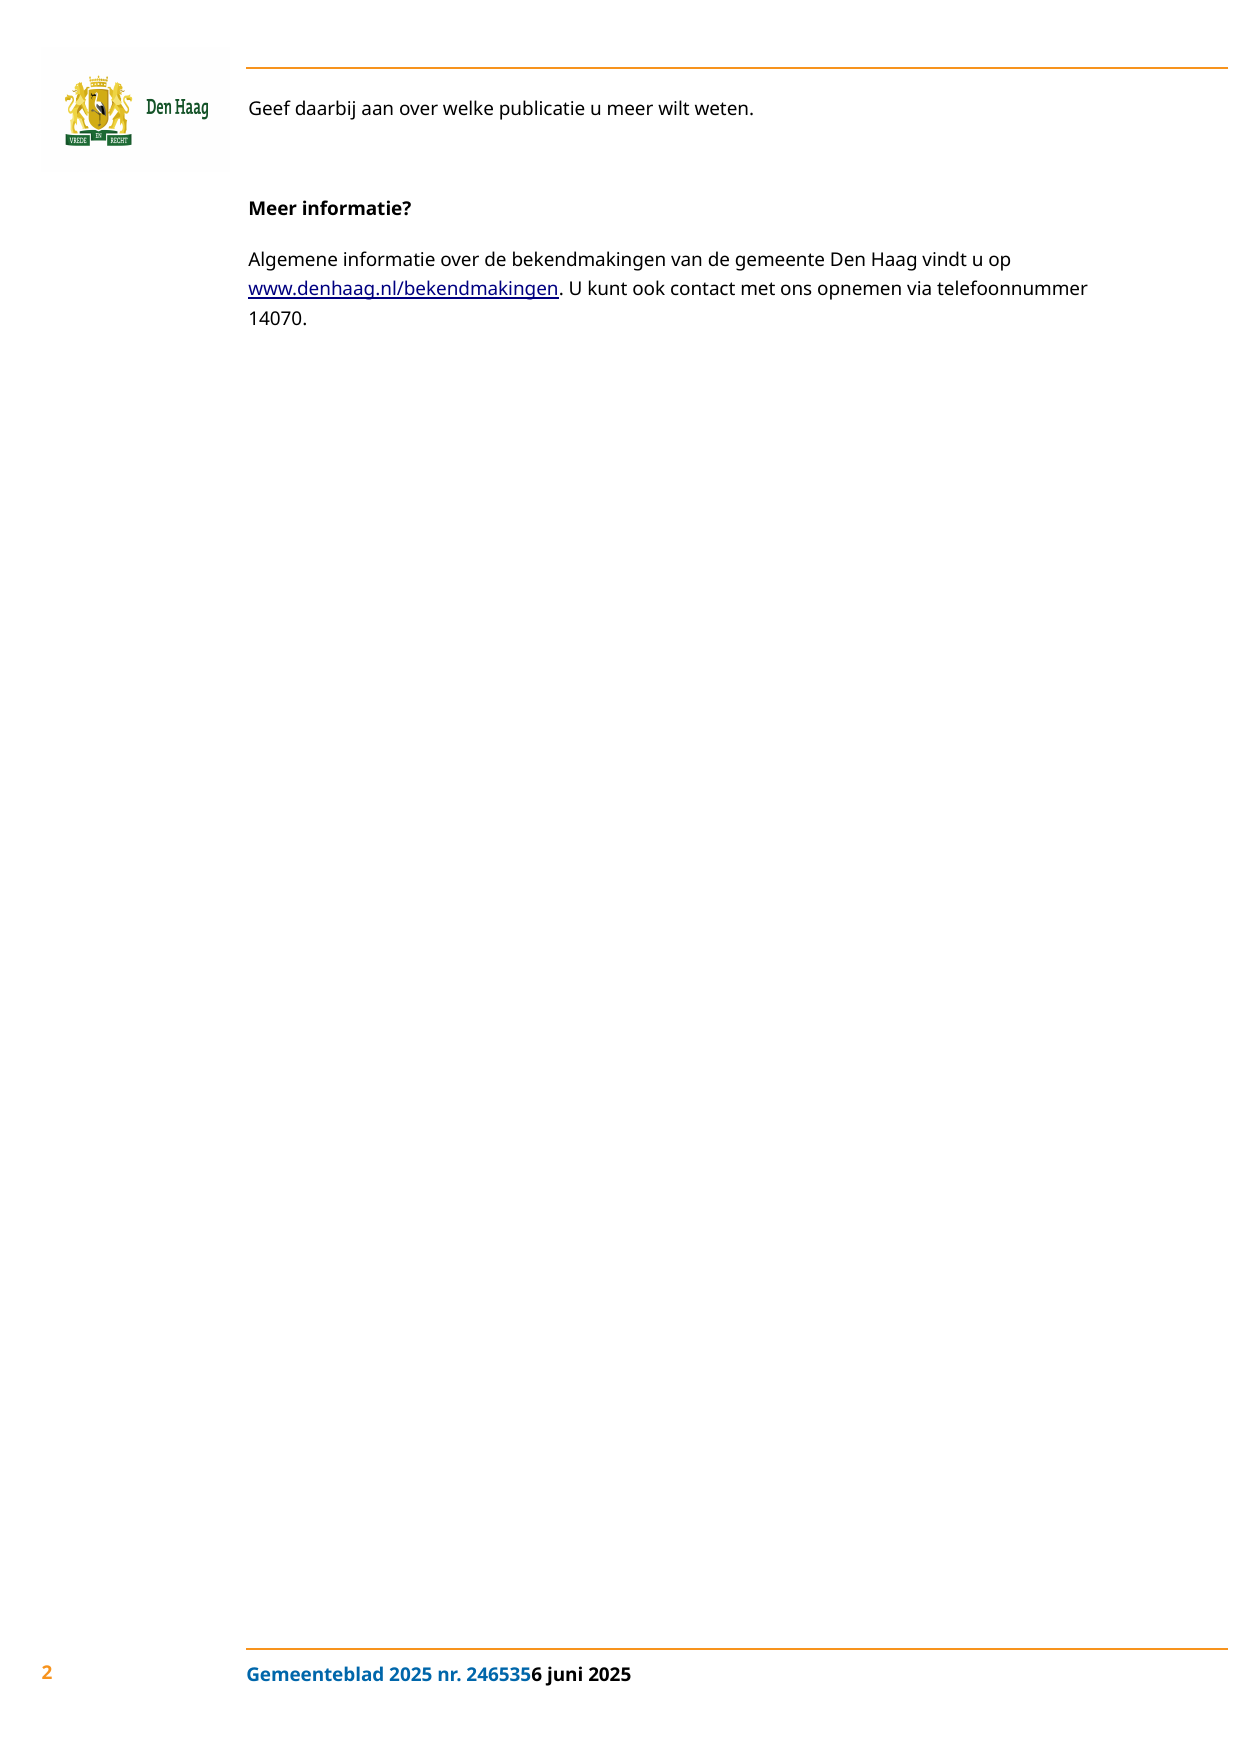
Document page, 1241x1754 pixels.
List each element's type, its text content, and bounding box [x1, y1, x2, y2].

text Meer informatie? [248, 196, 1152, 221]
text Geef daarbij aan over welke publicatie u meer wilt weten. [248, 95, 1152, 121]
picture [41, 47, 231, 172]
text Algemene informatie over de bekendmakingen van de gemeente Den Haag vindt u op www.denhaag.nl/bekendmakingen. U kunt ook contact met ons opnemen via telefoonnummer 14070. [248, 246, 1152, 331]
